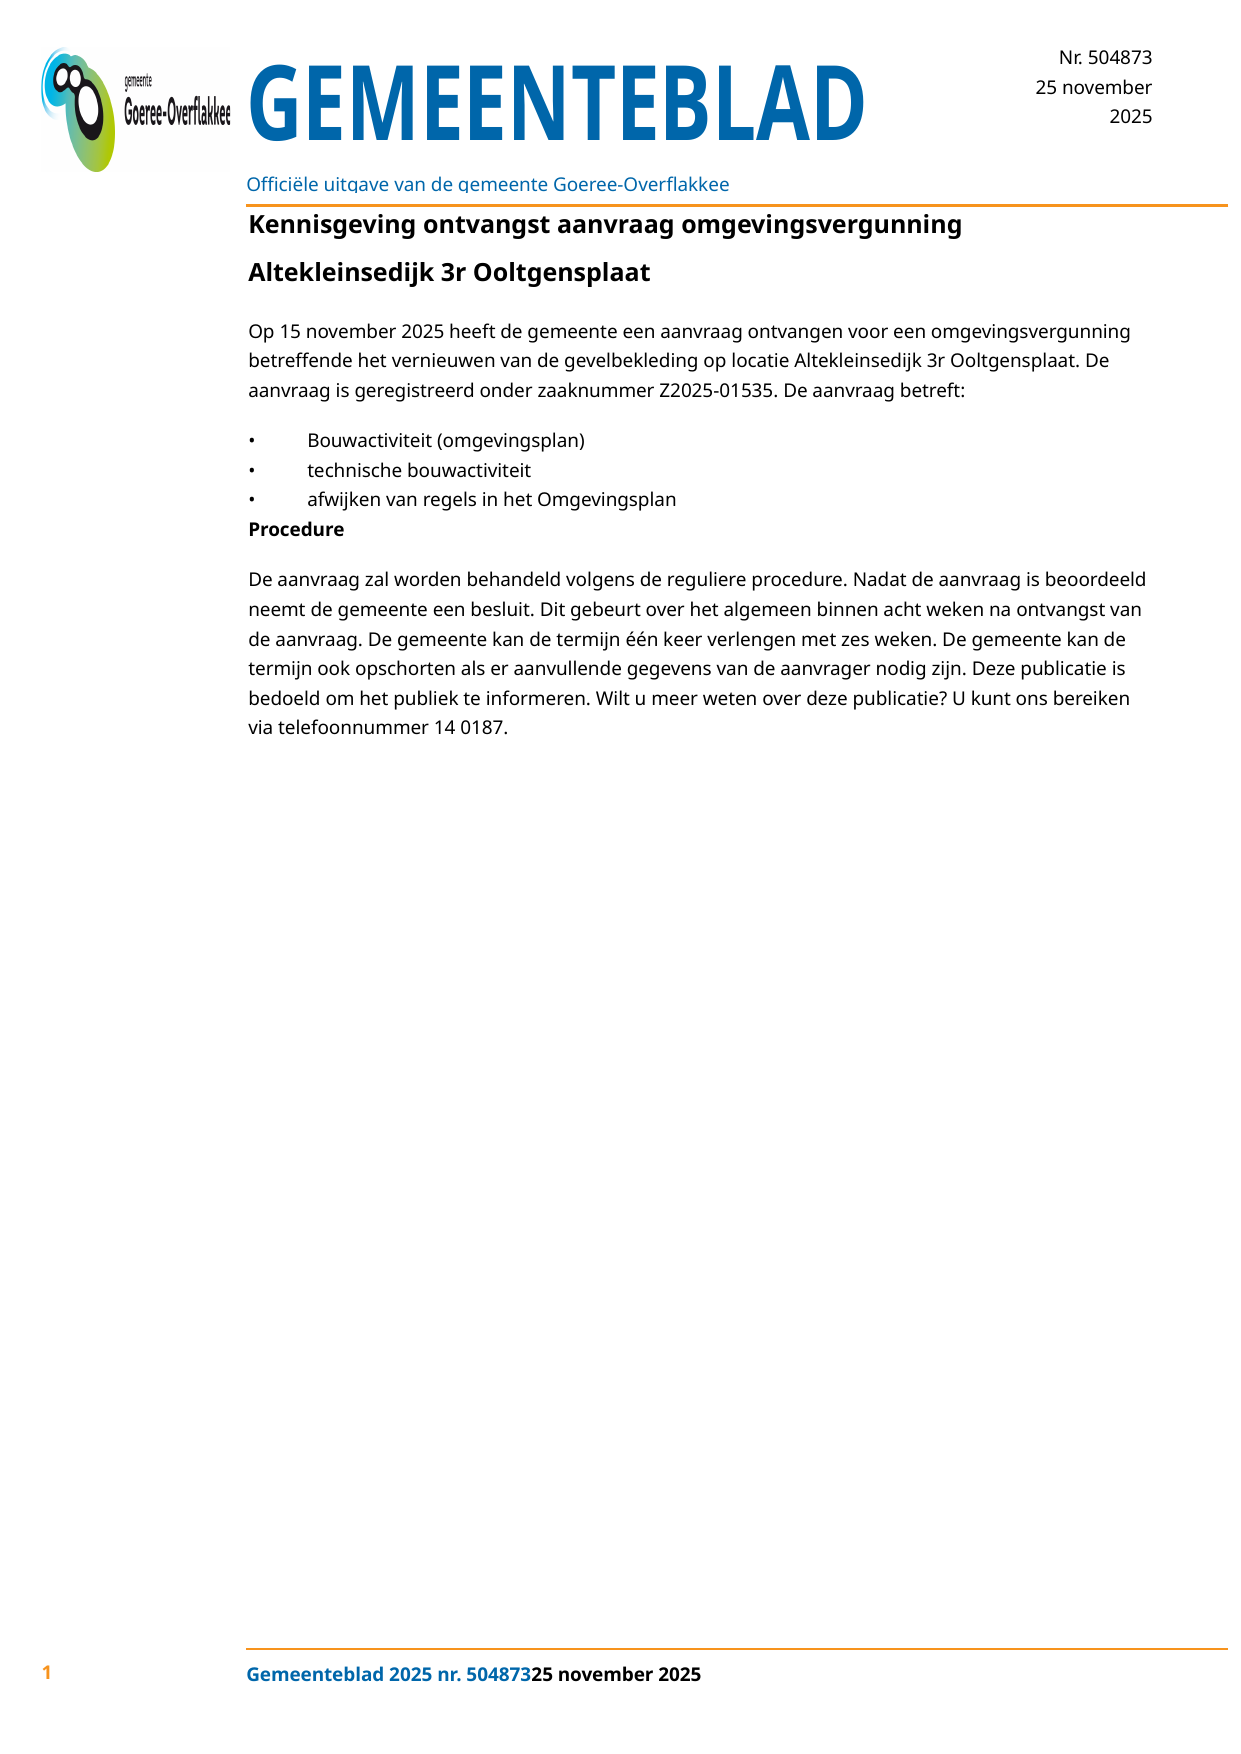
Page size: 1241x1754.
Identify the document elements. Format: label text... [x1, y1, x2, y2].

text De aanvraag zal worden behandeld volgens de reguliere procedure. Nadat de aanvraag is beoordeeld neemt de gemeente een besluit. Dit gebeurt over het algemeen binnen acht weken na ontvangst van de aanvraag. De gemeente kan de termijn één keer verlengen met zes weken. De gemeente kan de termijn ook opschorten als er aanvullende gegevens van de aanvrager nodig zijn. Deze publicatie is bedoeld om het publiek te informeren. Wilt u meer weten over deze publicatie? U kunt ons bereiken via telefoonnummer 14 0187. [248, 567, 1152, 740]
text Kennisgeving ontvangst aanvraag omgevingsvergunning Altekleinsedijk 3r Ooltgensplaat [248, 207, 1152, 288]
list technische bouwactiviteit [248, 457, 1152, 483]
list afwijken van regels in het Omgevingsplan [248, 487, 1152, 512]
list Bouwactiviteit (omgevingsplan) [248, 427, 1152, 453]
text Op 15 november 2025 heeft de gemeente een aanvraag ontvangen voor een omgevingsvergunning betreffende het vernieuwen van de gevelbekleding op locatie Altekleinsedijk 3r Ooltgensplaat. De aanvraag is geregistreerd onder zaaknummer Z2025-01535. De aanvraag betreft: [248, 318, 1152, 403]
picture [41, 47, 231, 172]
text Procedure [248, 516, 1152, 542]
